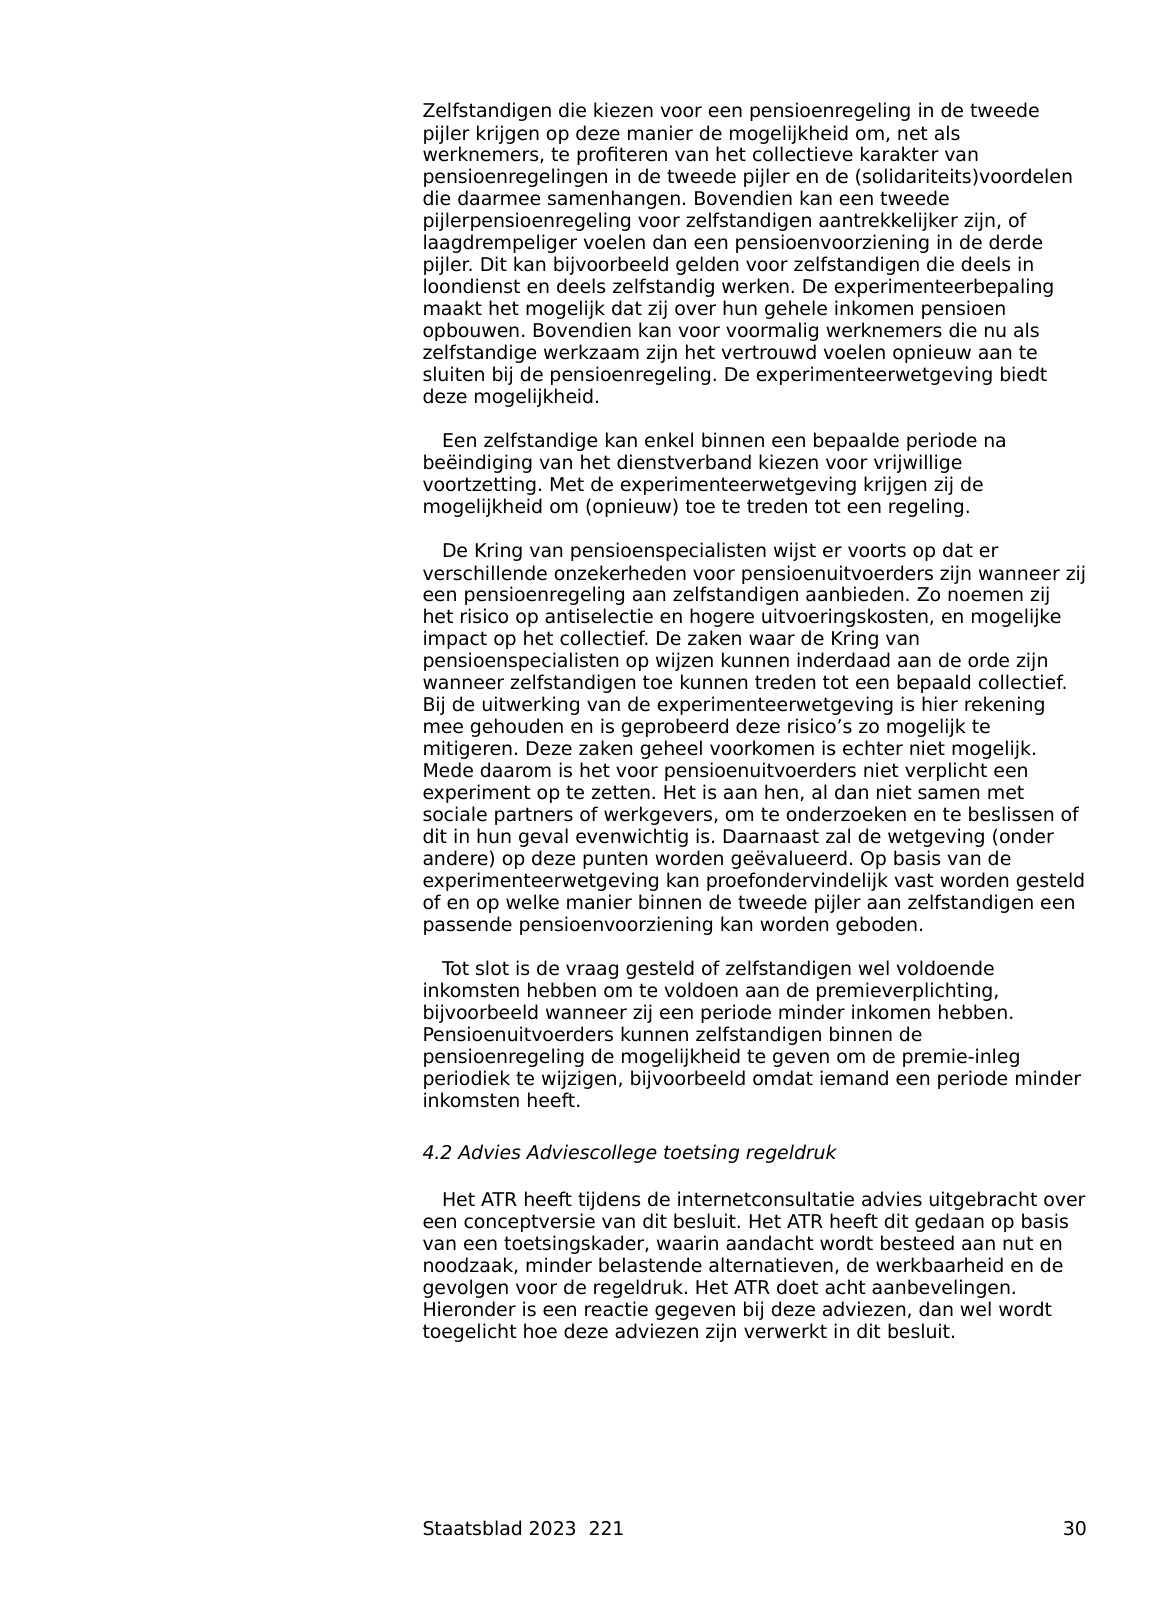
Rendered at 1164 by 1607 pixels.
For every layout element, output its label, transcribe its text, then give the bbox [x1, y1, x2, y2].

subtitle 4.2 Advies Adviescollege toetsing regeldruk [422, 1142, 1087, 1164]
text Het ATR heeft tijdens de internetconsultatie advies uitgebracht over een conceptversie van dit besluit. Het ATR heeft dit gedaan op basis van een toetsingskader, waarin aandacht wordt besteed aan nut en noodzaak, minder belastende alternatieven, de werkbaarheid en de gevolgen voor de regeldruk. Het ATR doet acht aanbevelingen. Hieronder is een reactie gegeven bij deze adviezen, dan wel wordt toegelicht hoe deze adviezen zijn verwerkt in dit besluit. [422, 1189, 1087, 1343]
text Tot slot is de vraag gesteld of zelfstandigen wel voldoende inkomsten hebben om te voldoen aan de premieverplichting, bijvoorbeeld wanneer zij een periode minder inkomen hebben. Pensioenuitvoerders kunnen zelfstandigen binnen de pensioenregeling de mogelijkheid te geven om de premie-inleg periodiek te wijzigen, bijvoorbeeld omdat iemand een periode minder inkomsten heeft. [422, 958, 1087, 1112]
text Zelfstandigen die kiezen voor een pensioenregeling in de tweede pijler krijgen op deze manier de mogelijkheid om, net als werknemers, te profiteren van het collectieve karakter van pensioenregelingen in de tweede pijler en de (solidariteits)voordelen die daarmee samenhangen. Bovendien kan een tweede pijlerpensioenregeling voor zelfstandigen aantrekkelijker zijn, of laagdrempeliger voelen dan een pensioenvoorziening in de derde pijler. Dit kan bijvoorbeeld gelden voor zelfstandigen die deels in loondienst en deels zelfstandig werken. De experimenteerbepaling maakt het mogelijk dat zij over hun gehele inkomen pensioen opbouwen. Bovendien kan voor voormalig werknemers die nu als zelfstandige werkzaam zijn het vertrouwd voelen opnieuw aan te sluiten bij de pensioenregeling. De experimenteerwetgeving biedt deze mogelijkheid. [422, 100, 1087, 408]
text De Kring van pensioenspecialisten wijst er voorts op dat er verschillende onzekerheden voor pensioenuitvoerders zijn wanneer zij een pensioenregeling aan zelfstandigen aanbieden. Zo noemen zij het risico op antiselectie en hogere uitvoeringskosten, en mogelijke impact op het collectief. De zaken waar de Kring van pensioenspecialisten op wijzen kunnen inderdaad aan de orde zijn wanneer zelfstandigen toe kunnen treden tot een bepaald collectief. Bij de uitwerking van de experimenteerwetgeving is hier rekening mee gehouden en is geprobeerd deze risico’s zo mogelijk te mitigeren. Deze zaken geheel voorkomen is echter niet mogelijk. Mede daarom is het voor pensioenuitvoerders niet verplicht een experiment op te zetten. Het is aan hen, al dan niet samen met sociale partners of werkgevers, om te onderzoeken en te beslissen of dit in hun geval evenwichtig is. Daarnaast zal de wetgeving (onder andere) op deze punten worden geëvalueerd. Op basis van de experimenteerwetgeving kan proefondervindelijk vast worden gesteld of en op welke manier binnen de tweede pijler aan zelfstandigen een passende pensioenvoorziening kan worden geboden. [422, 540, 1087, 936]
text Een zelfstandige kan enkel binnen een bepaalde periode na beëindiging van het dienstverband kiezen voor vrijwillige voortzetting. Met de experimenteerwetgeving krijgen zij de mogelijkheid om (opnieuw) toe te treden tot een regeling. [422, 430, 1087, 518]
